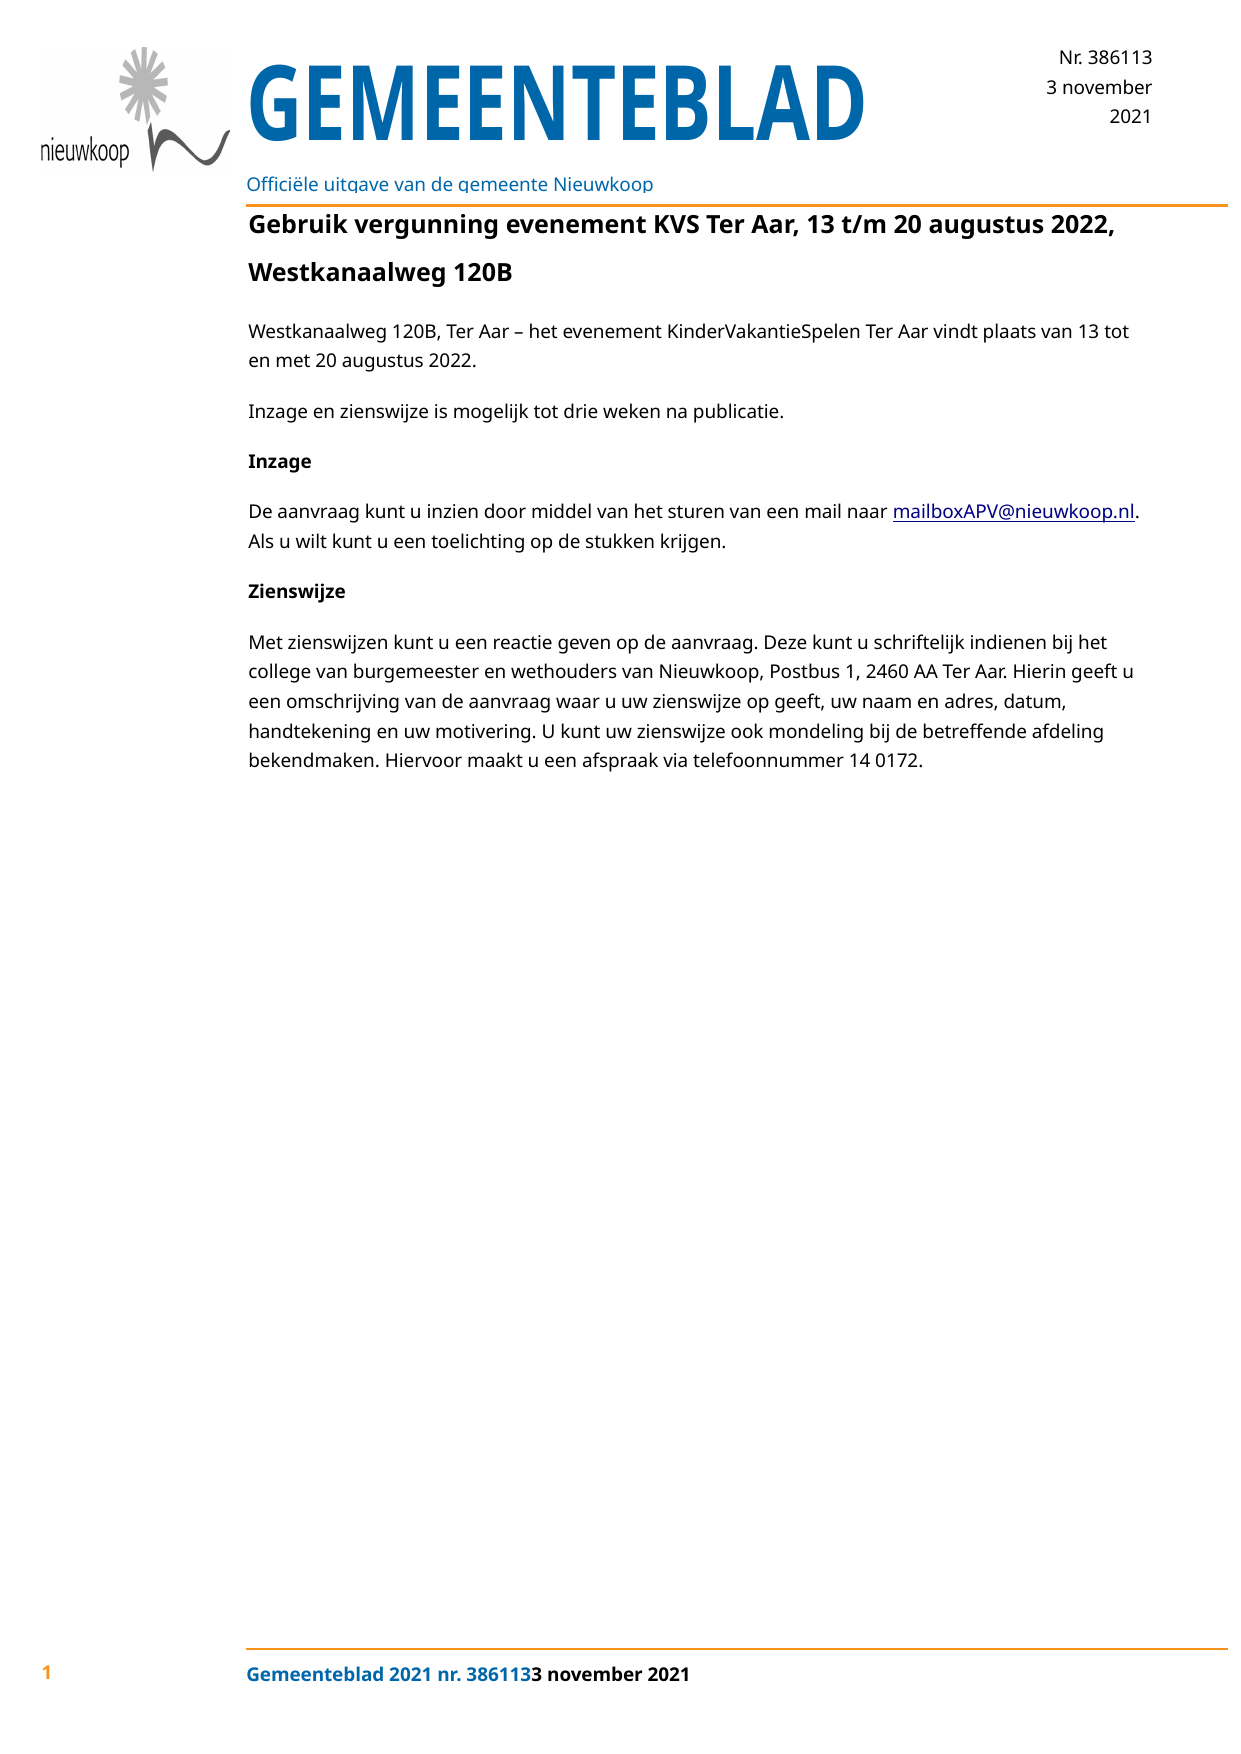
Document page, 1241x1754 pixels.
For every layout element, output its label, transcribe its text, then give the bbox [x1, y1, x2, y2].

text Gebruik vergunning evenement KVS Ter Aar, 13 t/m 20 augustus 2022, Westkanaalweg 120B [248, 207, 1152, 288]
text Inzage en zienswijze is mogelijk tot drie weken na publicatie. [248, 398, 1152, 424]
text Met zienswijzen kunt u een reactie geven op de aanvraag. Deze kunt u schriftelijk indienen bij het college van burgemeester en wethouders van Nieuwkoop, Postbus 1, 2460 AA Ter Aar. Hierin geeft u een omschrijving van de aanvraag waar u uw zienswijze op geeft, uw naam en adres, datum, handtekening en uw motivering. U kunt uw zienswijze ook mondeling bij de betreffende afdeling bekendmaken. Hiervoor maakt u een afspraak via telefoonnummer 14 0172. [248, 629, 1152, 773]
text Inzage [248, 448, 1152, 474]
text Zienswijze [248, 579, 1152, 604]
text De aanvraag kunt u inzien door middel van het sturen van een mail naar mailboxAPV@nieuwkoop.nl. Als u wilt kunt u een toelichting op de stukken krijgen. [248, 499, 1152, 554]
text Westkanaalweg 120B, Ter Aar – het evenement KinderVakantieSpelen Ter Aar vindt plaats van 13 tot en met 20 augustus 2022. [248, 318, 1152, 373]
picture [41, 47, 231, 172]
